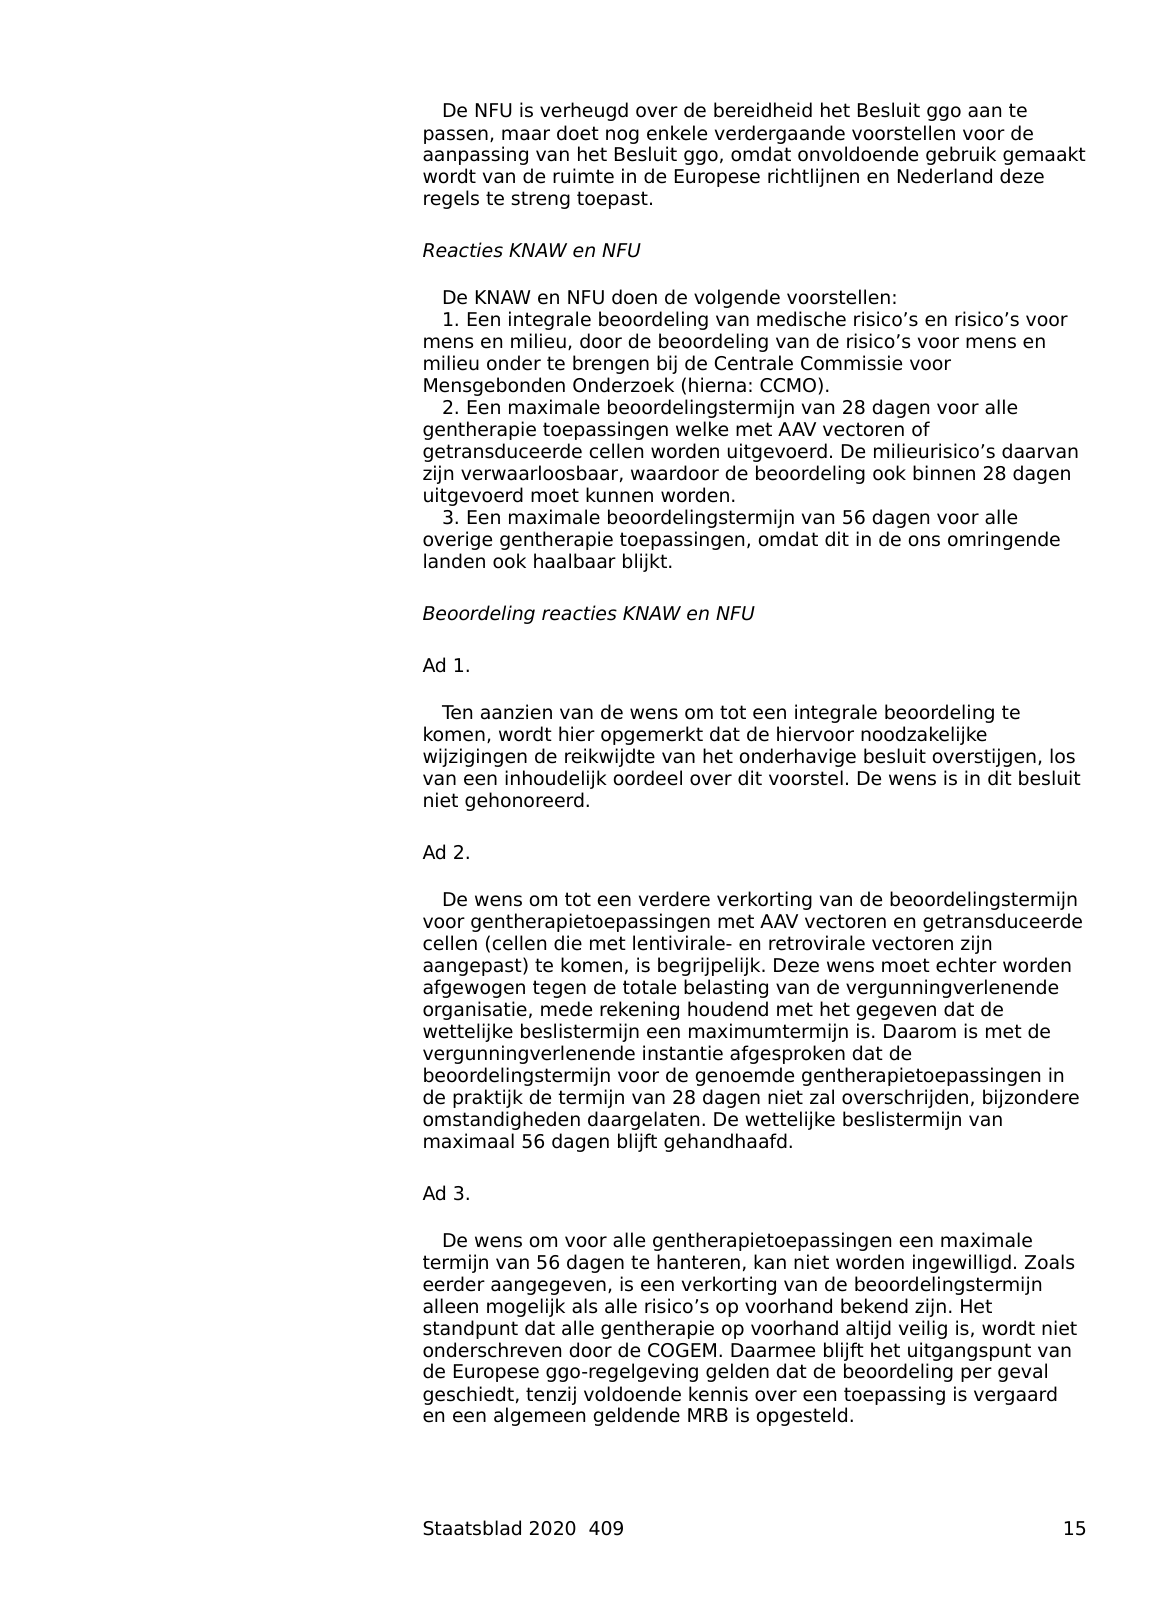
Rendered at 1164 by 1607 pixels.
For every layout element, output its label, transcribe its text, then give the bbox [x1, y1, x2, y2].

text Ten aanzien van de wens om tot een integrale beoordeling te komen, wordt hier opgemerkt dat de hiervoor noodzakelijke wijzigingen de reikwijdte van het onderhavige besluit overstijgen, los van een inhoudelijk oordeel over dit voorstel. De wens is in dit besluit niet gehonoreerd. [422, 702, 1087, 812]
subtitle Beoordeling reacties KNAW en NFU [422, 603, 1087, 625]
subtitle Ad 1. [422, 655, 1087, 677]
subtitle Reacties KNAW en NFU [422, 240, 1087, 262]
subtitle Ad 2. [422, 842, 1087, 864]
text 3. Een maximale beoordelingstermijn van 56 dagen voor alle overige gentherapie toepassingen, omdat dit in de ons omringende landen ook haalbaar blijkt. [422, 507, 1087, 573]
text 2. Een maximale beoordelingstermijn van 28 dagen voor alle gentherapie toepassingen welke met AAV vectoren of getransduceerde cellen worden uitgevoerd. De milieurisico’s daarvan zijn verwaarloosbaar, waardoor de beoordeling ook binnen 28 dagen uitgevoerd moet kunnen worden. [422, 397, 1087, 507]
text De wens om tot een verdere verkorting van de beoordelingstermijn voor gentherapietoepassingen met AAV vectoren en getransduceerde cellen (cellen die met lentivirale- en retrovirale vectoren zijn aangepast) te komen, is begrijpelijk. Deze wens moet echter worden afgewogen tegen de totale belasting van de vergunningverlenende organisatie, mede rekening houdend met het gegeven dat de wettelijke beslistermijn een maximumtermijn is. Daarom is met de vergunningverlenende instantie afgesproken dat de beoordelingstermijn voor de genoemde gentherapietoepassingen in de praktijk de termijn van 28 dagen niet zal overschrijden, bijzondere omstandigheden daargelaten. De wettelijke beslistermijn van maximaal 56 dagen blijft gehandhaafd. [422, 889, 1087, 1153]
subtitle Ad 3. [422, 1183, 1087, 1204]
text De wens om voor alle gentherapietoepassingen een maximale termijn van 56 dagen te hanteren, kan niet worden ingewilligd. Zoals eerder aangegeven, is een verkorting van de beoordelingstermijn alleen mogelijk als alle risico’s op voorhand bekend zijn. Het standpunt dat alle gentherapie op voorhand altijd veilig is, wordt niet onderschreven door de COGEM. Daarmee blijft het uitgangspunt van de Europese ggo-regelgeving gelden dat de beoordeling per geval geschiedt, tenzij voldoende kennis over een toepassing is vergaard en een algemeen geldende MRB is opgesteld. [422, 1229, 1087, 1427]
text De NFU is verheugd over de bereidheid het Besluit ggo aan te passen, maar doet nog enkele verdergaande voorstellen voor de aanpassing van het Besluit ggo, omdat onvoldoende gebruik gemaakt wordt van de ruimte in de Europese richtlijnen en Nederland deze regels te streng toepast. [422, 100, 1087, 210]
text 1. Een integrale beoordeling van medische risico’s en risico’s voor mens en milieu, door de beoordeling van de risico’s voor mens en milieu onder te brengen bij de Centrale Commissie voor Mensgebonden Onderzoek (hierna: CCMO). [422, 309, 1087, 397]
text De KNAW en NFU doen de volgende voorstellen: [422, 287, 1087, 309]
